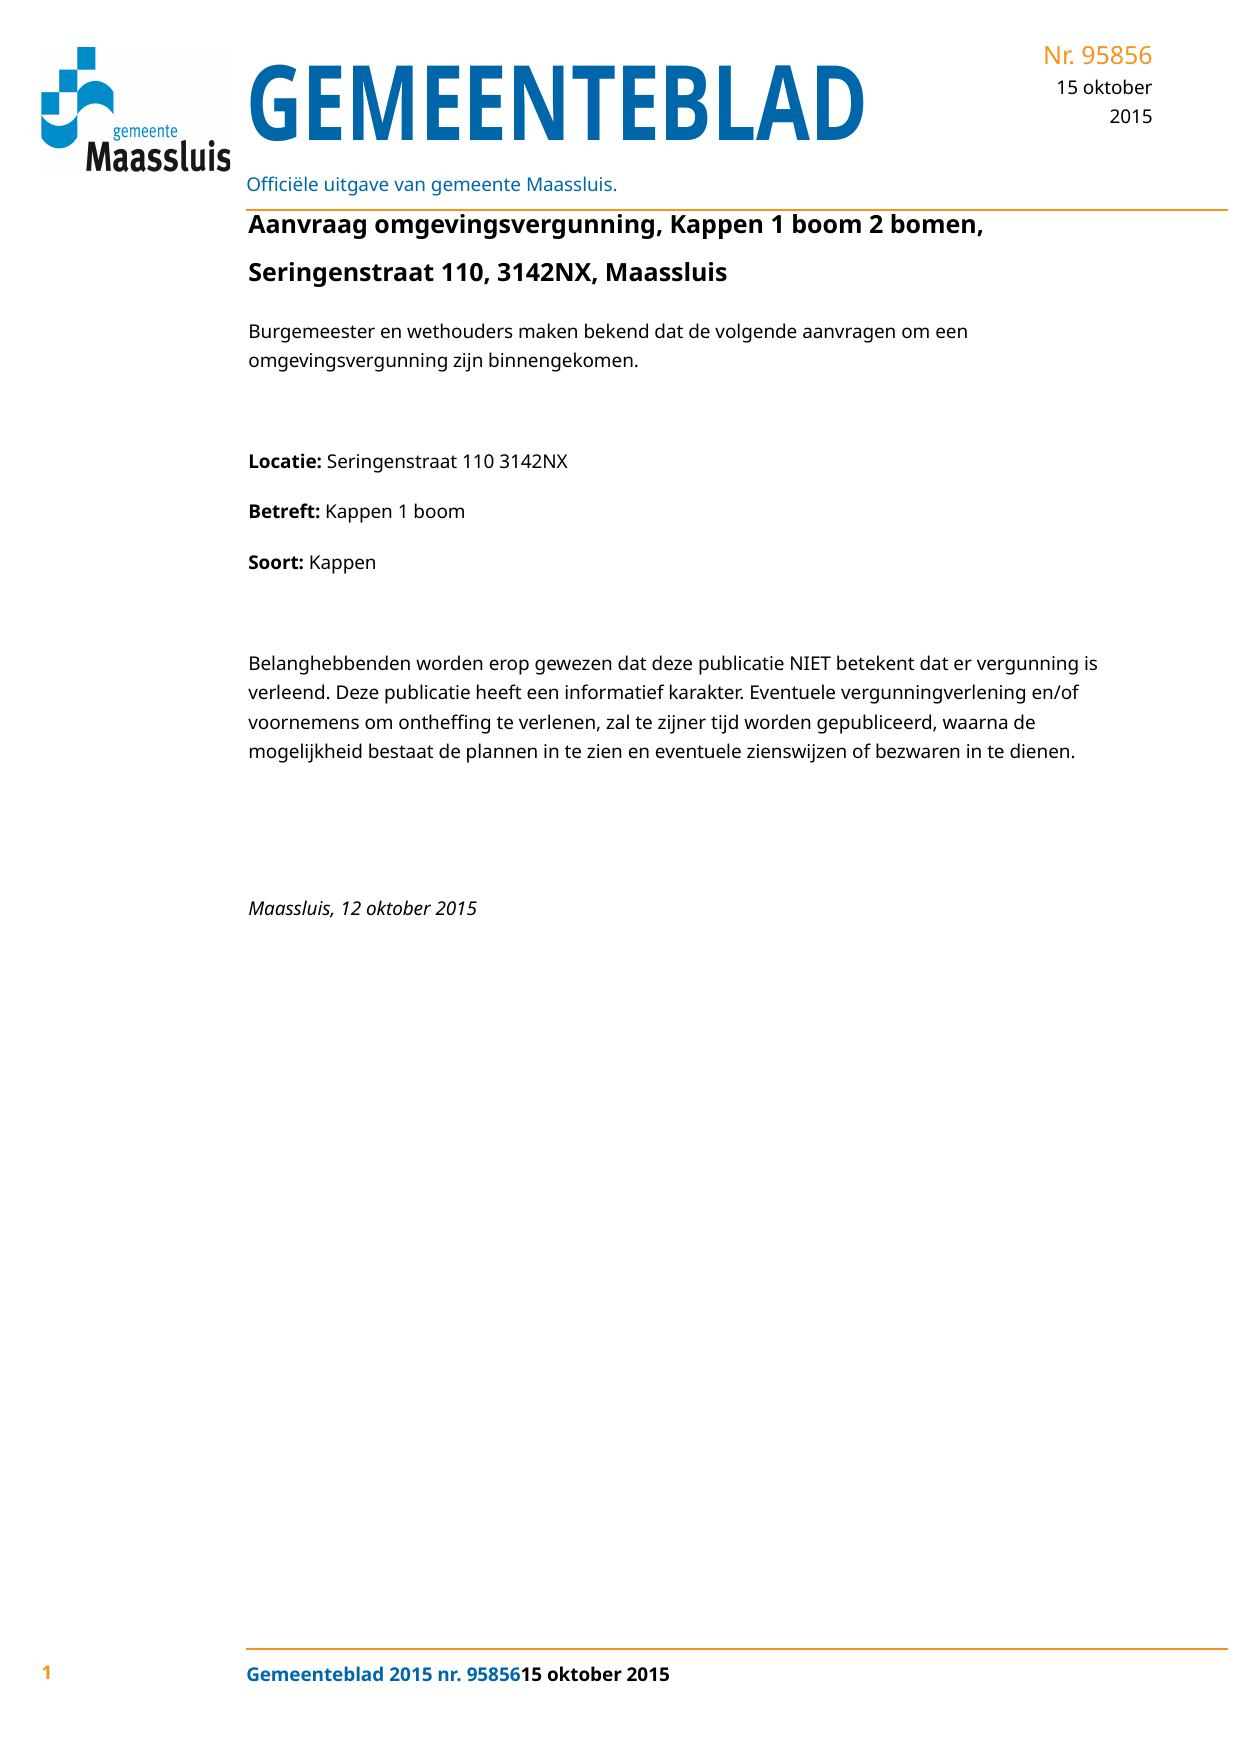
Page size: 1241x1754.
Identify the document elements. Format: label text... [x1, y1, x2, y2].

picture [41, 47, 77, 92]
text Locatie: Seringenstraat 110 3142NX [248, 448, 1152, 474]
text Belanghebbenden worden erop gewezen dat deze publicatie NIET betekent dat er vergunning is verleend. Deze publicatie heeft een informatief karakter. Eventuele vergunningverlening en/of voornemens om ontheffing te verlenen, zal te zijner tijd worden gepubliceerd, waarna de mogelijkheid bestaat de plannen in te zien en eventuele zienswijzen of bezwaren in te dienen. [248, 650, 1152, 764]
text Maassluis, 12 oktober 2015 [248, 895, 1152, 921]
picture [41, 47, 231, 172]
text Aanvraag omgevingsvergunning, Kappen 1 boom 2 bomen, Seringenstraat 110, 3142NX, Maassluis [248, 211, 1152, 288]
text Burgemeester en wethouders maken bekend dat de volgende aanvragen om een omgevingsvergunning zijn binnengekomen. [248, 318, 1152, 373]
text Soort: Kappen [248, 549, 1152, 575]
text Betreft: Kappen 1 boom [248, 499, 1152, 524]
